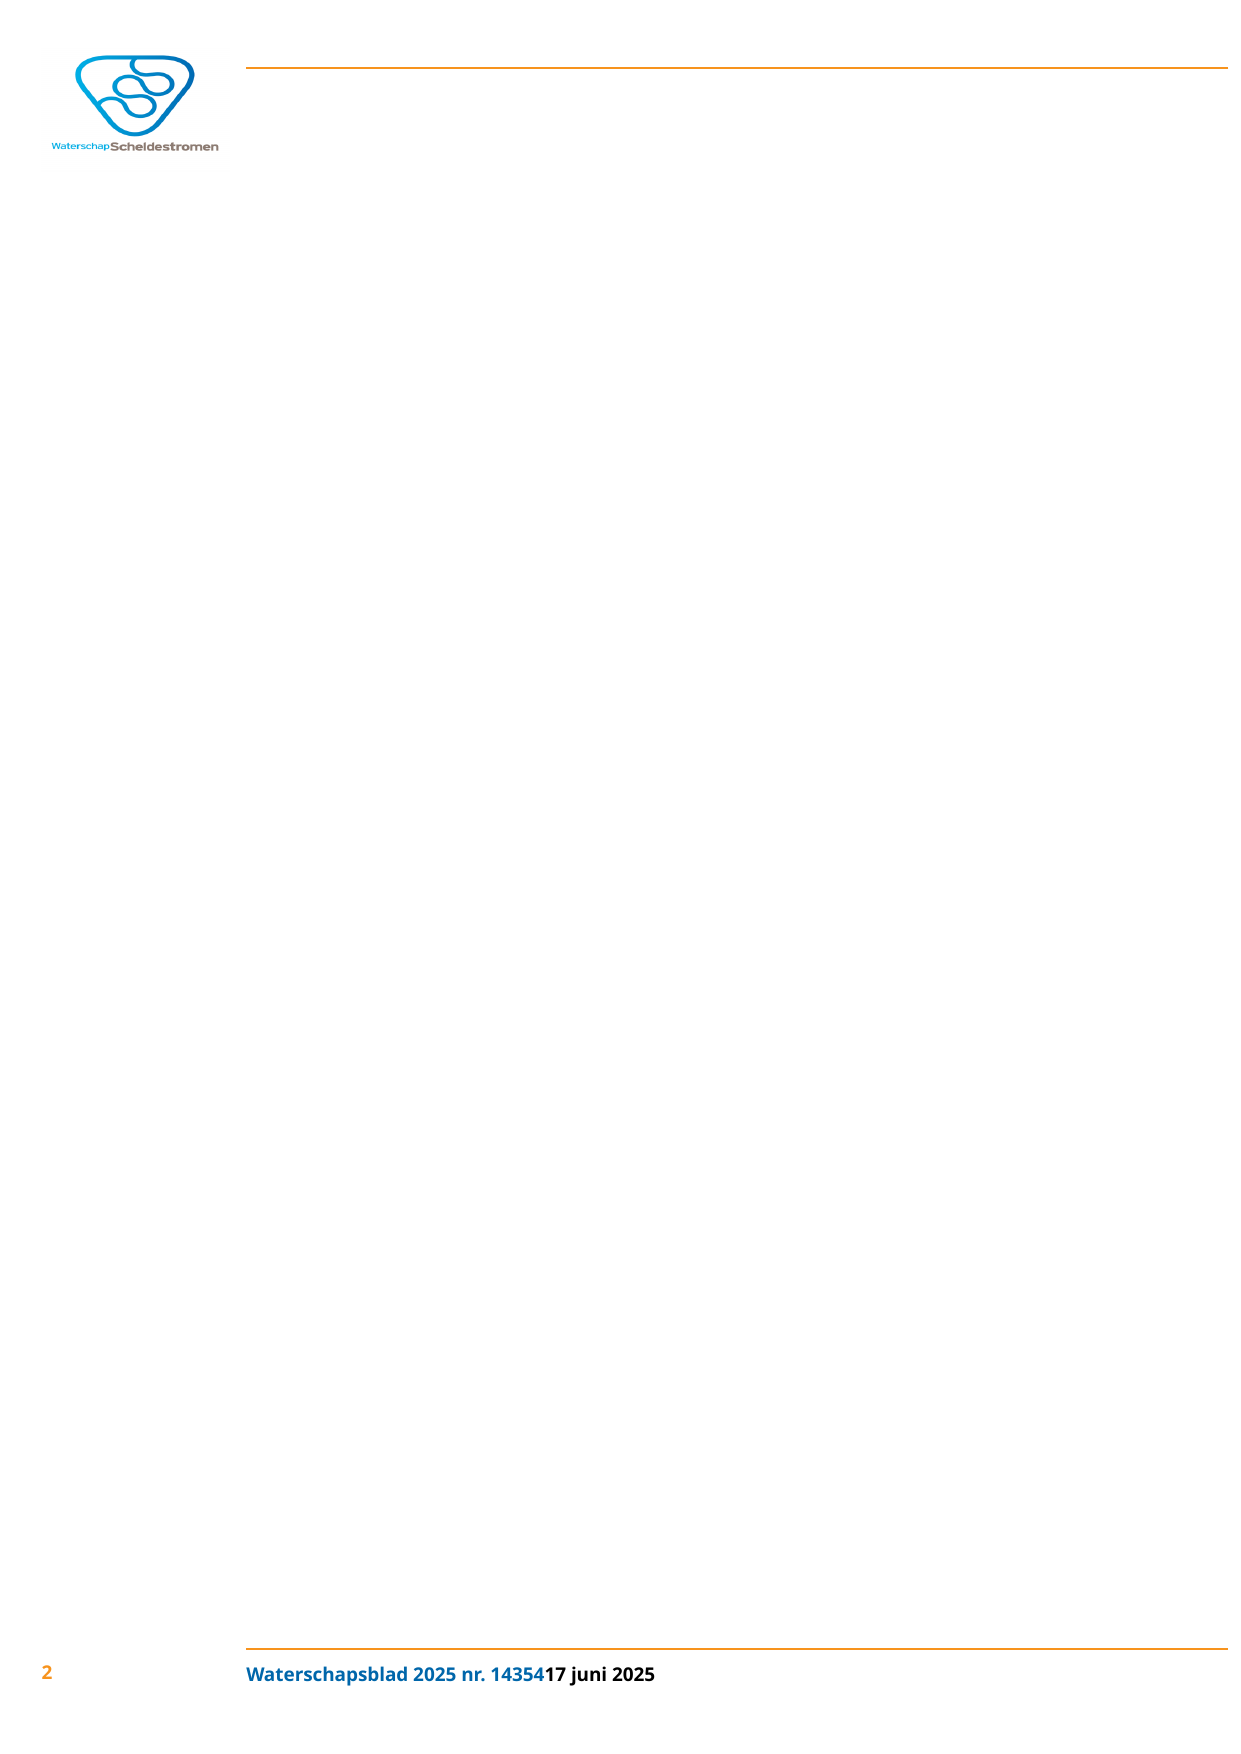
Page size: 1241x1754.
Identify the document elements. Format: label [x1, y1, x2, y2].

picture [41, 47, 231, 172]
